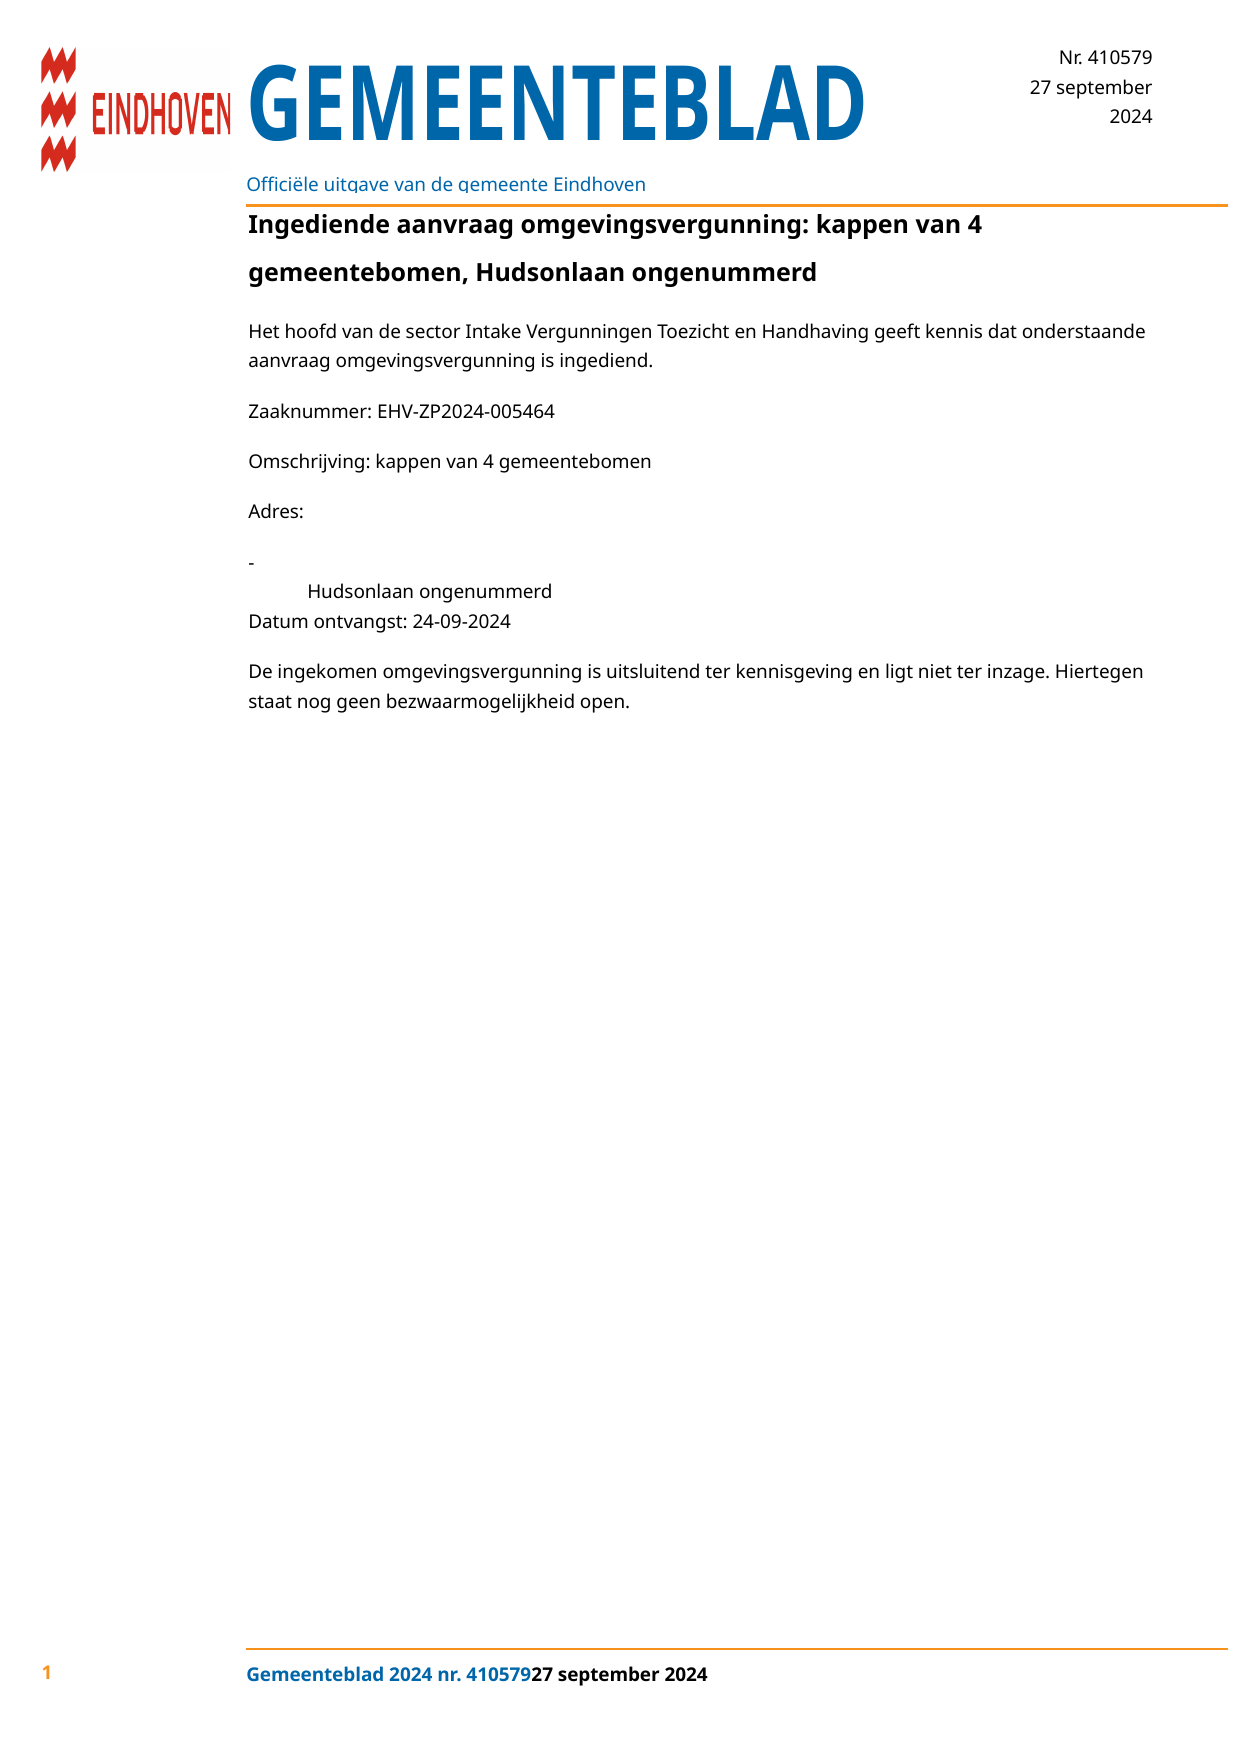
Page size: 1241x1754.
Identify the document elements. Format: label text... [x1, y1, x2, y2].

text Omschrijving: kappen van 4 gemeentebomen [248, 448, 1152, 474]
text Adres: [248, 499, 1152, 524]
text Ingediende aanvraag omgevingsvergunning: kappen van 4 gemeentebomen, Hudsonlaan ongenummerd [248, 207, 1152, 288]
list Hudsonlaan ongenummerd [248, 579, 1152, 604]
text Het hoofd van de sector Intake Vergunningen Toezicht en Handhaving geeft kennis dat onderstaande aanvraag omgevingsvergunning is ingediend. [248, 318, 1152, 373]
text De ingekomen omgevingsvergunning is uitsluitend ter kennisgeving en ligt niet ter inzage. Hiertegen staat nog geen bezwaarmogelijkheid open. [248, 659, 1152, 714]
text Zaaknummer: EHV-ZP2024-005464 [248, 398, 1152, 424]
picture [41, 47, 231, 172]
text Datum ontvangst: 24-09-2024 [248, 608, 1152, 634]
